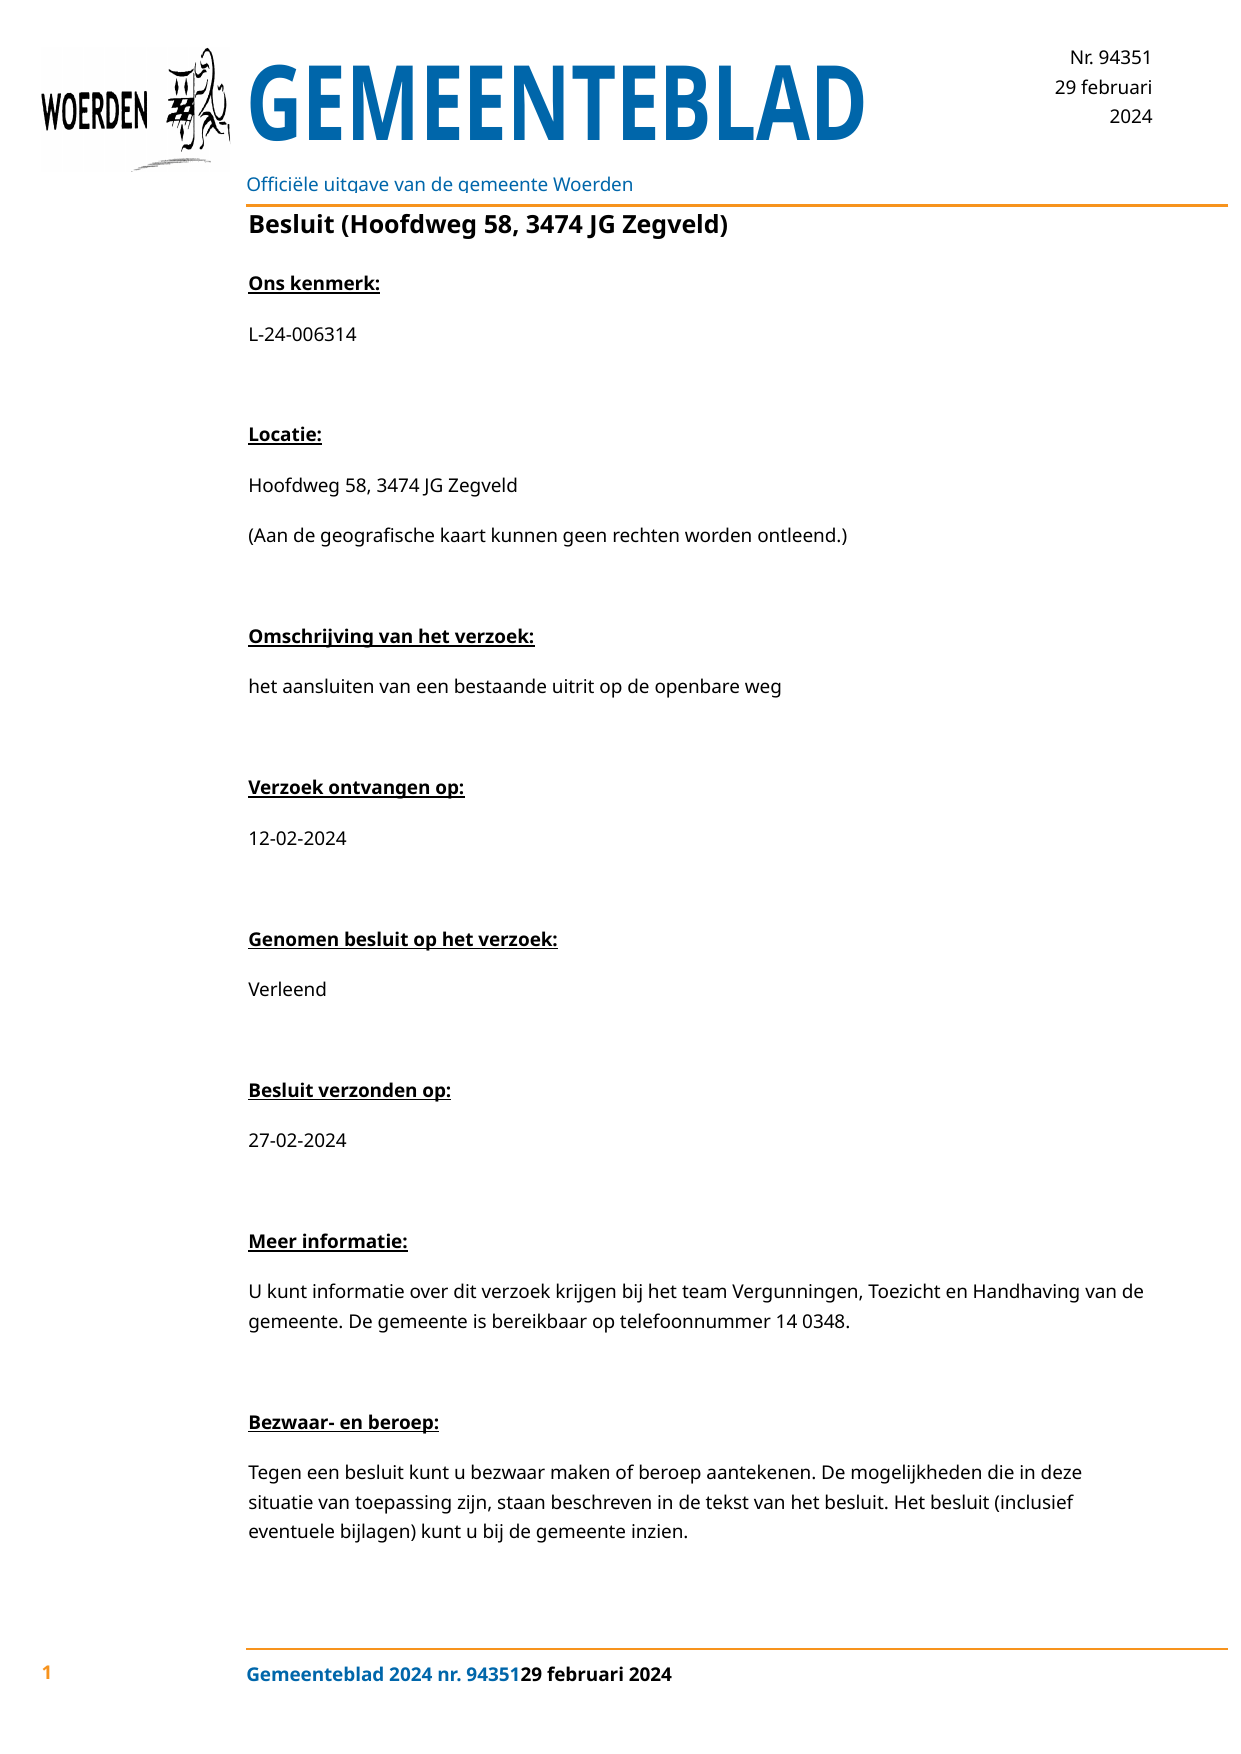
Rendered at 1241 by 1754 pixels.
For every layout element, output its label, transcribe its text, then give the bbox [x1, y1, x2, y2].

text Besluit verzonden op: [248, 1077, 1152, 1103]
text U kunt informatie over dit verzoek krijgen bij het team Vergunningen, Toezicht en Handhaving van de gemeente. De gemeente is bereikbaar op telefoonnummer 14 0348. [248, 1279, 1152, 1334]
picture [41, 47, 231, 172]
text Verzoek ontvangen op: [248, 774, 1152, 800]
text Ons kenmerk: [248, 270, 1152, 296]
text 12-02-2024 [248, 825, 1152, 851]
text 27-02-2024 [248, 1127, 1152, 1153]
text het aansluiten van een bestaande uitrit op de openbare weg [248, 674, 1152, 699]
text Hoofdweg 58, 3474 JG Zegveld [248, 472, 1152, 498]
text Omschrijving van het verzoek: [248, 623, 1152, 649]
text Besluit (Hoofdweg 58, 3474 JG Zegveld) [248, 207, 1152, 241]
text L-24-006314 [248, 321, 1152, 346]
text Genomen besluit op het verzoek: [248, 926, 1152, 951]
text Verleend [248, 976, 1152, 1002]
text Bezwaar- en beroep: [248, 1409, 1152, 1435]
text (Aan de geografische kaart kunnen geen rechten worden ontleend.) [248, 522, 1152, 548]
text Meer informatie: [248, 1228, 1152, 1254]
text Locatie: [248, 422, 1152, 447]
text Tegen een besluit kunt u bezwaar maken of beroep aantekenen. De mogelijkheden die in deze situatie van toepassing zijn, staan beschreven in de tekst van het besluit. Het besluit (inclusief eventuele bijlagen) kunt u bij de gemeente inzien. [248, 1459, 1152, 1544]
